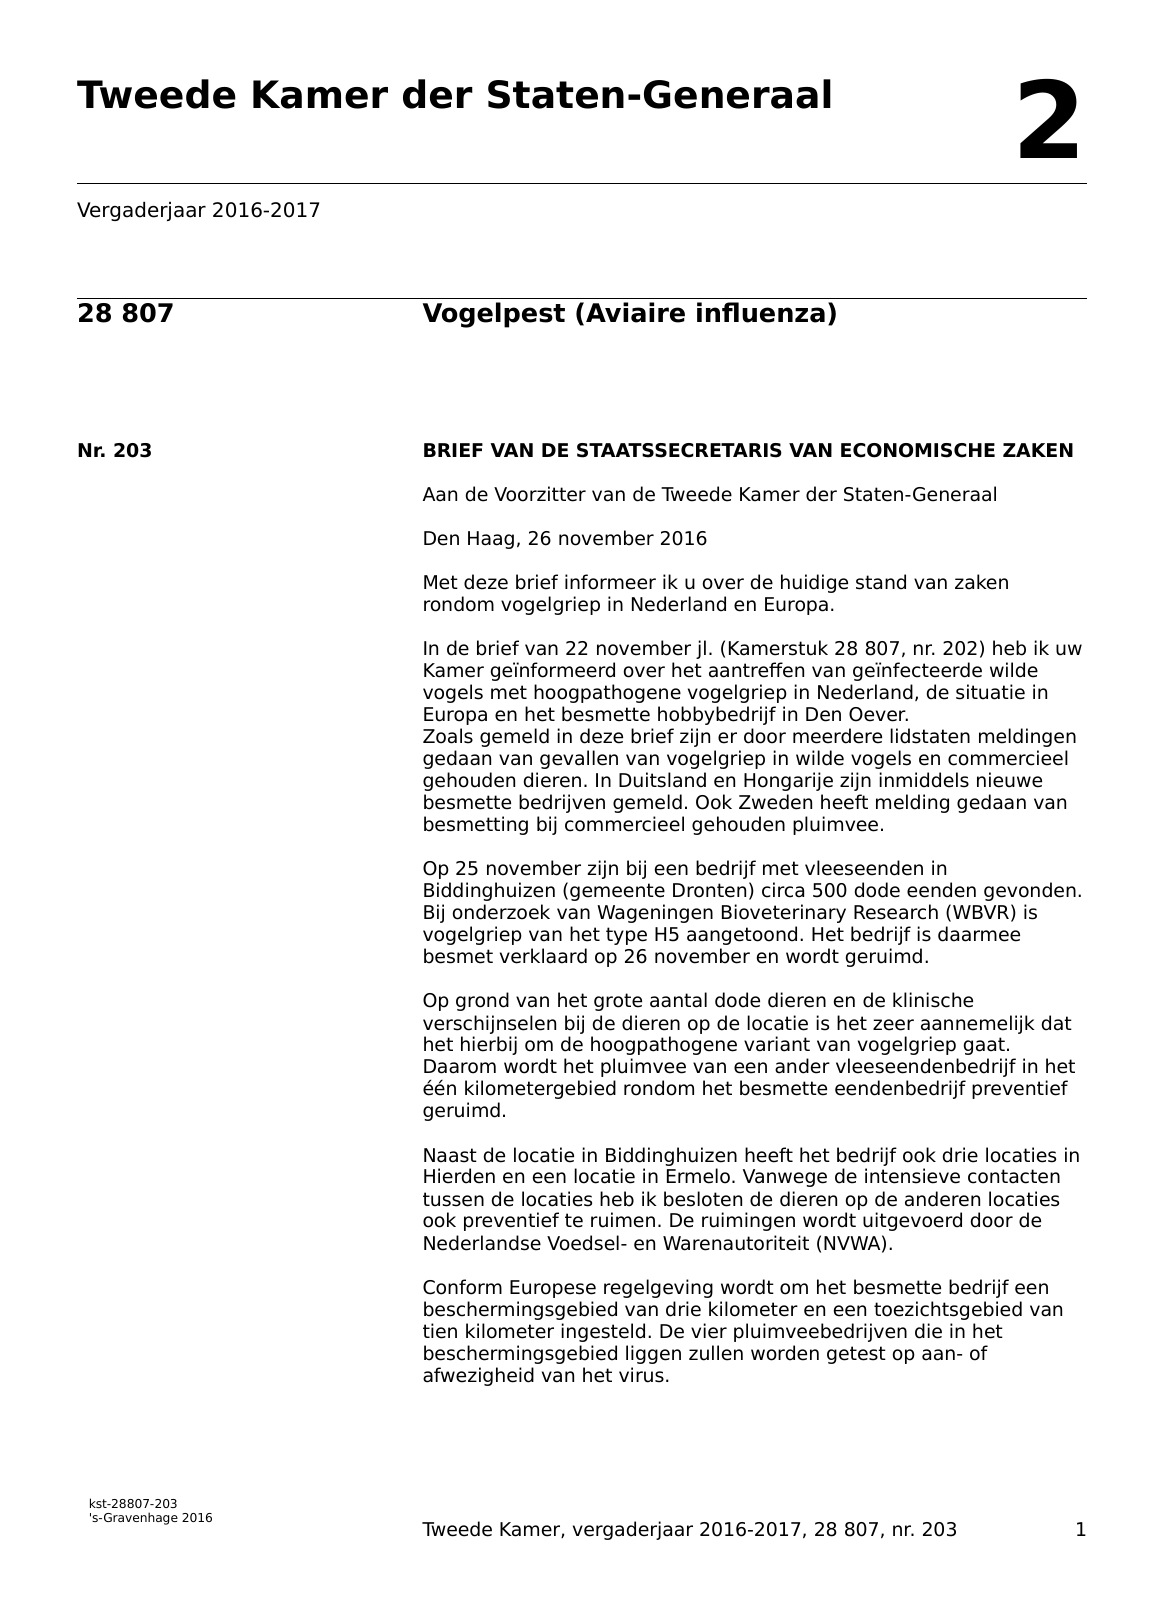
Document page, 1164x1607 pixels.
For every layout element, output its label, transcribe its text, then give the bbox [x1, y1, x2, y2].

text Conform Europese regelgeving wordt om het besmette bedrijf een beschermingsgebied van drie kilometer en een toezichtsgebied van tien kilometer ingesteld. De vier pluimveebedrijven die in het beschermingsgebied liggen zullen worden getest op aan- of afwezigheid van het virus. [422, 1277, 1087, 1386]
text Op 25 november zijn bij een bedrijf met vleeseenden in Biddinghuizen (gemeente Dronten) circa 500 dode eenden gevonden. Bij onderzoek van Wageningen Bioveterinary Research (WBVR) is vogelgriep van het type H5 aangetoond. Het bedrijf is daarmee besmet verklaard op 26 november en wordt geruimd. [422, 858, 1087, 968]
text kst-28807-203 [88, 1497, 323, 1511]
text Aan de Voorzitter van de Tweede Kamer der Staten-Generaal [422, 484, 1087, 506]
text Met deze brief informeer ik u over de huidige stand van zaken rondom vogelgriep in Nederland en Europa. [422, 572, 1087, 616]
table_header Tweede Kamer der Staten-Generaal [77, 59, 886, 183]
table_cell Vergaderjaar 2016-2017 [77, 184, 1087, 298]
subtitle 28 807 Vogelpest (Aviaire influenza) [77, 299, 1087, 329]
subtitle Nr. 203 BRIEF VAN DE STAATSSECRETARIS VAN ECONOMISCHE ZAKEN [77, 440, 1087, 462]
text Zoals gemeld in deze brief zijn er door meerdere lidstaten meldingen gedaan van gevallen van vogelgriep in wilde vogels en commercieel gehouden dieren. In Duitsland en Hongarije zijn inmiddels nieuwe besmette bedrijven gemeld. Ook Zweden heeft melding gedaan van besmetting bij commercieel gehouden pluimvee. [422, 726, 1087, 836]
text Op grond van het grote aantal dode dieren en de klinische verschijnselen bij de dieren op de locatie is het zeer aannemelijk dat het hierbij om de hoogpathogene variant van vogelgriep gaat. Daarom wordt het pluimvee van een ander vleeseendenbedrijf in het één kilometergebied rondom het besmette eendenbedrijf preventief geruimd. [422, 990, 1087, 1122]
text Naast de locatie in Biddinghuizen heeft het bedrijf ook drie locaties in Hierden en een locatie in Ermelo. Vanwege de intensieve contacten tussen de locaties heb ik besloten de dieren op de anderen locaties ook preventief te ruimen. De ruimingen wordt uitgevoerd door de Nederlandse Voedsel- en Warenautoriteit (NVWA). [422, 1144, 1087, 1254]
text 's-Gravenhage 2016 [88, 1511, 323, 1525]
text Den Haag, 26 november 2016 [422, 528, 1087, 550]
text In de brief van 22 november jl. (Kamerstuk 28 807, nr. 202) heb ik uw Kamer geïnformeerd over het aantreffen van geïnfecteerde wilde vogels met hoogpathogene vogelgriep in Nederland, de situatie in Europa en het besmette hobbybedrijf in Den Oever. [422, 638, 1087, 726]
table_header 2 [886, 59, 1087, 183]
